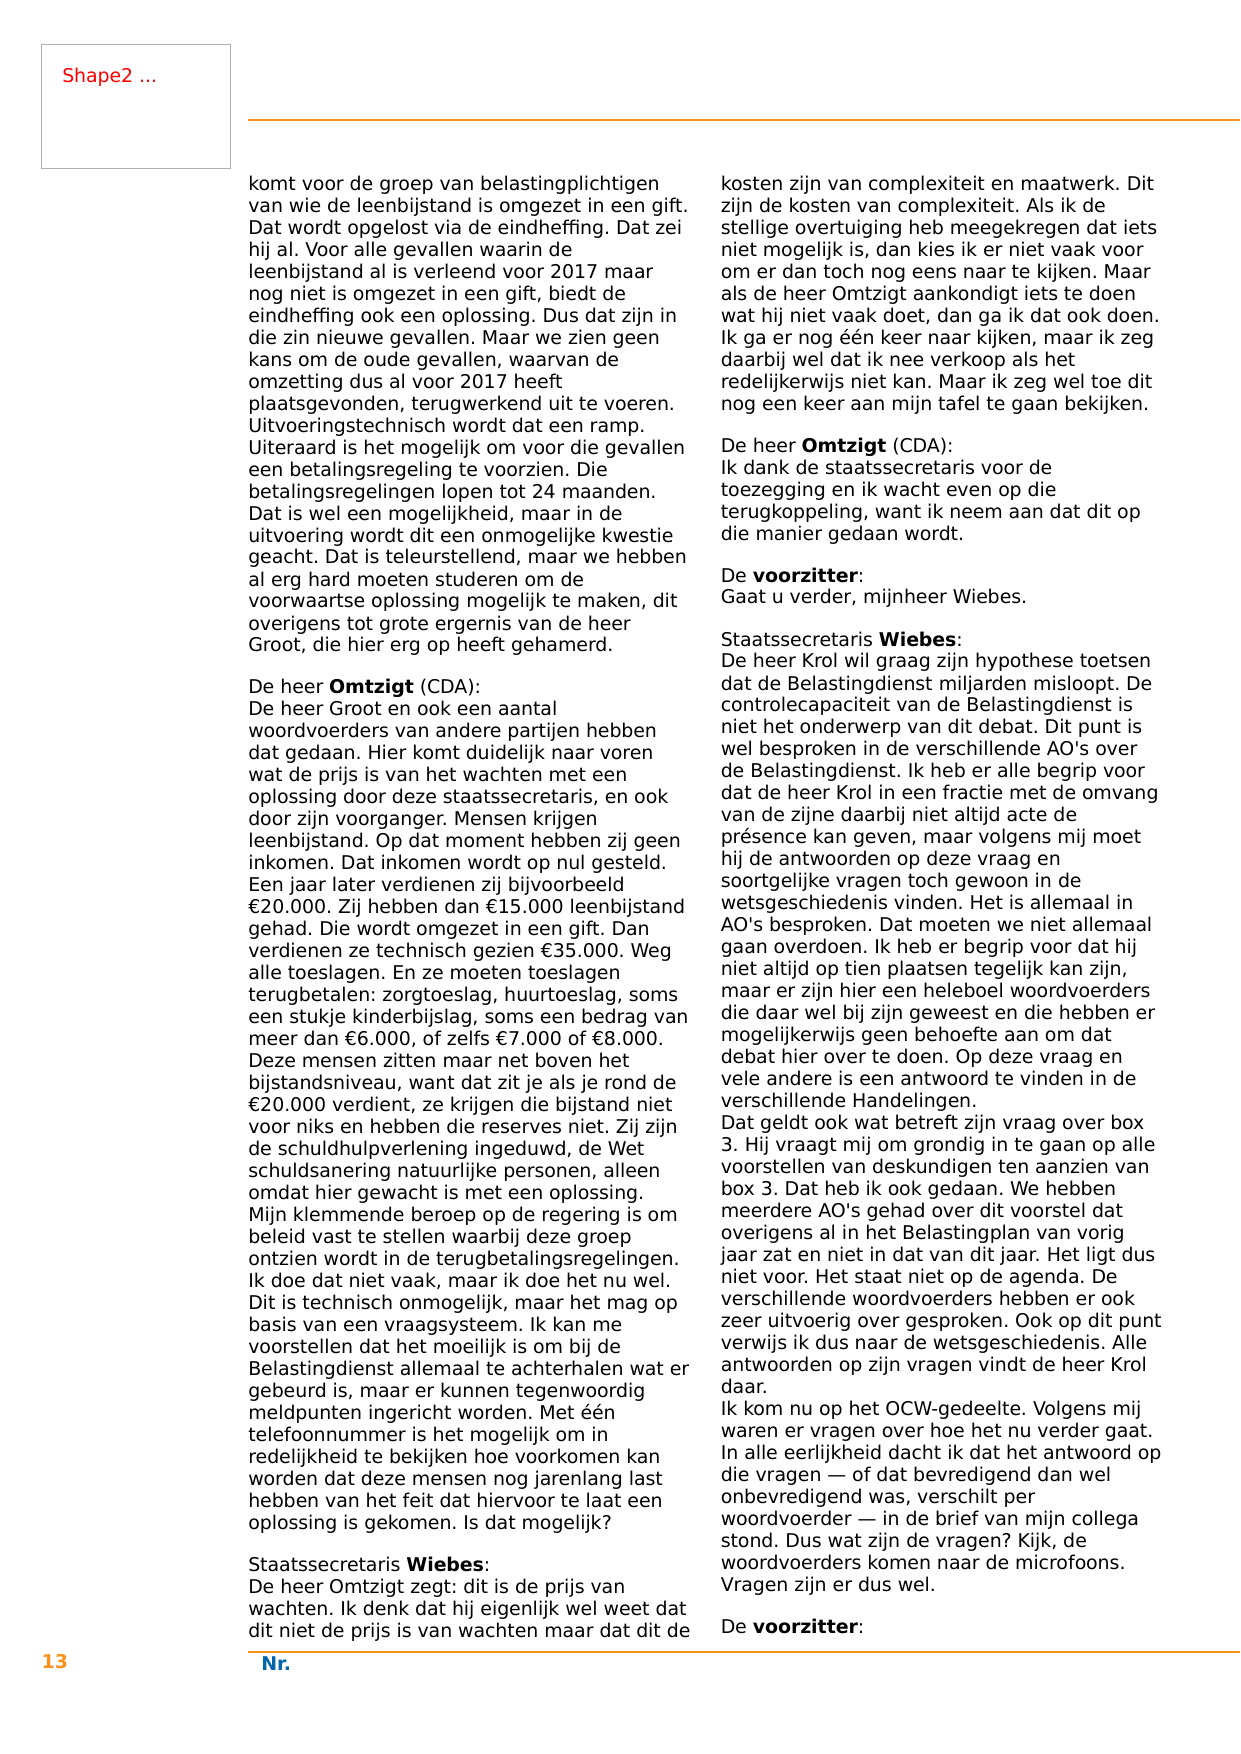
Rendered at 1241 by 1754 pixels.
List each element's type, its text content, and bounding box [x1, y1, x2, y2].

text Staatssecretaris Wiebes: [248, 1553, 691, 1576]
text Gaat u verder, mijnheer Wiebes. [721, 586, 1163, 608]
text De heer Omtzigt zegt: dit is de prijs van wachten. Ik denk dat hij eigenlijk wel weet dat dit niet de prijs is van wachten maar dat dit de [248, 1576, 691, 1641]
text Ik kom nu op het OCW-gedeelte. Volgens mij waren er vragen over hoe het nu verder gaat. In alle eerlijkheid dacht ik dat het antwoord op die vragen — of dat bevredigend dan wel onbevredigend was, verschilt per woordvoerder — in de brief van mijn collega stond. Dus wat zijn de vragen? Kijk, de woordvoerders komen naar de microfoons. Vragen zijn er dus wel. [721, 1398, 1163, 1596]
text De heer Omtzigt (CDA): [248, 676, 691, 698]
text De heer Groot en ook een aantal woordvoerders van andere partijen hebben dat gedaan. Hier komt duidelijk naar voren wat de prijs is van het wachten met een oplossing door deze staatssecretaris, en ook door zijn voorganger. Mensen krijgen leenbijstand. Op dat moment hebben zij geen inkomen. Dat inkomen wordt op nul gesteld. Een jaar later verdienen zij bijvoorbeeld €20.000. Zij hebben dan €15.000 leenbijstand gehad. Die wordt omgezet in een gift. Dan verdienen ze technisch gezien €35.000. Weg alle toeslagen. En ze moeten toeslagen terugbetalen: zorgtoeslag, huurtoeslag, soms een stukje kinderbijslag, soms een bedrag van meer dan €6.000, of zelfs €7.000 of €8.000. Deze mensen zitten maar net boven het bijstandsniveau, want dat zit je als je rond de €20.000 verdient, ze krijgen die bijstand niet voor niks en hebben die reserves niet. Zij zijn de schuldhulpverlening ingeduwd, de Wet schuldsanering natuurlijke personen, alleen omdat hier gewacht is met een oplossing. [248, 698, 691, 1204]
text De heer Krol wil graag zijn hypothese toetsen dat de Belastingdienst miljarden misloopt. De controlecapaciteit van de Belastingdienst is niet het onderwerp van dit debat. Dit punt is wel besproken in de verschillende AO's over de Belastingdienst. Ik heb er alle begrip voor dat de heer Krol in een fractie met de omvang van de zijne daarbij niet altijd acte de présence kan geven, maar volgens mij moet hij de antwoorden op deze vraag en soortgelijke vragen toch gewoon in de wetsgeschiedenis vinden. Het is allemaal in AO's besproken. Dat moeten we niet allemaal gaan overdoen. Ik heb er begrip voor dat hij niet altijd op tien plaatsen tegelijk kan zijn, maar er zijn hier een heleboel woordvoerders die daar wel bij zijn geweest en die hebben er mogelijkerwijs geen behoefte aan om dat debat hier over te doen. Op deze vraag en vele andere is een antwoord te vinden in de verschillende Handelingen. [721, 650, 1163, 1112]
text komt voor de groep van belastingplichtigen van wie de leenbijstand is omgezet in een gift. Dat wordt opgelost via de eindheffing. Dat zei hij al. Voor alle gevallen waarin de leenbijstand al is verleend voor 2017 maar nog niet is omgezet in een gift, biedt de eindheffing ook een oplossing. Dus dat zijn in die zin nieuwe gevallen. Maar we zien geen kans om de oude gevallen, waarvan de omzetting dus al voor 2017 heeft plaatsgevonden, terugwerkend uit te voeren. Uitvoeringstechnisch wordt dat een ramp. Uiteraard is het mogelijk om voor die gevallen een betalingsregeling te voorzien. Die betalingsregelingen lopen tot 24 maanden. Dat is wel een mogelijkheid, maar in de uitvoering wordt dit een onmogelijke kwestie geacht. Dat is teleurstellend, maar we hebben al erg hard moeten studeren om de voorwaartse oplossing mogelijk te maken, dit overigens tot grote ergernis van de heer Groot, die hier erg op heeft gehamerd. [248, 173, 691, 656]
text Dat geldt ook wat betreft zijn vraag over box 3. Hij vraagt mij om grondig in te gaan op alle voorstellen van deskundigen ten aanzien van box 3. Dat heb ik ook gedaan. We hebben meerdere AO's gehad over dit voorstel dat overigens al in het Belastingplan van vorig jaar zat en niet in dat van dit jaar. Het ligt dus niet voor. Het staat niet op de agenda. De verschillende woordvoerders hebben er ook zeer uitvoerig over gesproken. Ook op dit punt verwijs ik dus naar de wetsgeschiedenis. Alle antwoorden op zijn vragen vindt de heer Krol daar. [721, 1112, 1163, 1398]
text kosten zijn van complexiteit en maatwerk. Dit zijn de kosten van complexiteit. Als ik de stellige overtuiging heb meegekregen dat iets niet mogelijk is, dan kies ik er niet vaak voor om er dan toch nog eens naar te kijken. Maar als de heer Omtzigt aankondigt iets te doen wat hij niet vaak doet, dan ga ik dat ook doen. Ik ga er nog één keer naar kijken, maar ik zeg daarbij wel dat ik nee verkoop als het redelijkerwijs niet kan. Maar ik zeg wel toe dit nog een keer aan mijn tafel te gaan bekijken. [721, 173, 1163, 414]
text De voorzitter: [721, 1616, 1163, 1637]
text Ik dank de staatssecretaris voor de toezegging en ik wacht even op die terugkoppeling, want ik neem aan dat dit op die manier gedaan wordt. [721, 457, 1163, 544]
text Mijn klemmende beroep op de regering is om beleid vast te stellen waarbij deze groep ontzien wordt in de terugbetalingsregelingen. Ik doe dat niet vaak, maar ik doe het nu wel. Dit is technisch onmogelijk, maar het mag op basis van een vraagsysteem. Ik kan me voorstellen dat het moeilijk is om bij de Belastingdienst allemaal te achterhalen wat er gebeurd is, maar er kunnen tegenwoordig meldpunten ingericht worden. Met één telefoonnummer is het mogelijk om in redelijkheid te bekijken hoe voorkomen kan worden dat deze mensen nog jarenlang last hebben van het feit dat hiervoor te laat een oplossing is gekomen. Is dat mogelijk? [248, 1204, 691, 1533]
text De heer Omtzigt (CDA): [721, 434, 1163, 457]
text Staatssecretaris Wiebes: [721, 628, 1163, 650]
text De voorzitter: [721, 564, 1163, 586]
